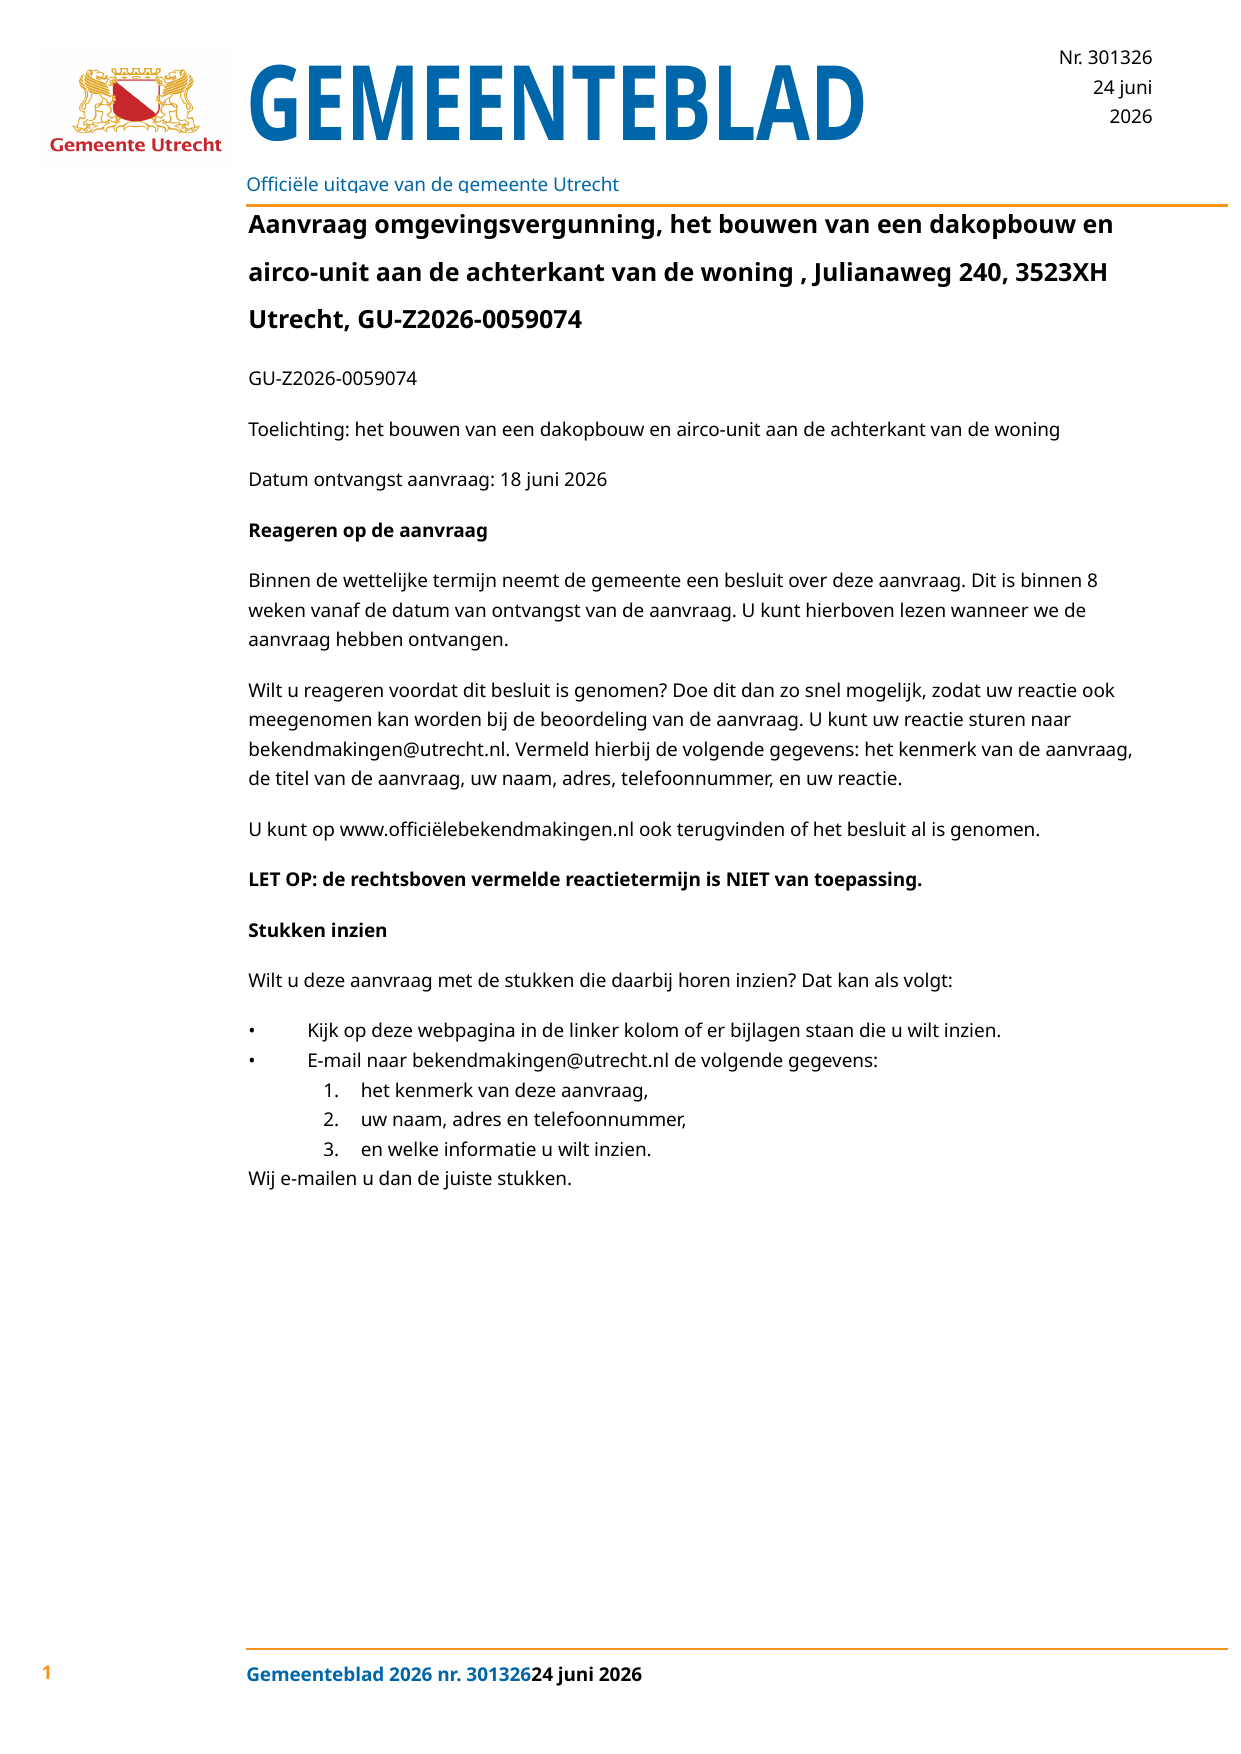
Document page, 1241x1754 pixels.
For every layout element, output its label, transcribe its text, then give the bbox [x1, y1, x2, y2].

list E-mail naar bekendmakingen@utrecht.nl de volgende gegevens: [248, 1047, 1152, 1073]
text Stukken inzien [248, 917, 1152, 942]
text Binnen de wettelijke termijn neemt de gemeente een besluit over deze aanvraag. Dit is binnen 8 weken vanaf de datum van ontvangst van de aanvraag. U kunt hierboven lezen wanneer we de aanvraag hebben ontvangen. [248, 567, 1152, 652]
text Toelichting: het bouwen van een dakopbouw en airco-unit aan de achterkant van de woning [248, 416, 1152, 442]
text GU-Z2026-0059074 [248, 366, 1152, 391]
list Kijk op deze webpagina in de linker kolom of er bijlagen staan die u wilt inzien. [248, 1018, 1152, 1043]
text Wilt u deze aanvraag met de stukken die daarbij horen inzien? Dat kan als volgt: [248, 967, 1152, 993]
picture [41, 47, 231, 172]
text Wij e-mailen u dan de juiste stukken. [248, 1166, 1152, 1191]
list uw naam, adres en telefoonnummer, [323, 1106, 1152, 1132]
list het kenmerk van deze aanvraag, [323, 1077, 1152, 1102]
text Datum ontvangst aanvraag: 18 juni 2026 [248, 466, 1152, 492]
text Wilt u reageren voordat dit besluit is genomen? Doe dit dan zo snel mogelijk, zodat uw reactie ook meegenomen kan worden bij de beoordeling van de aanvraag. U kunt uw reactie sturen naar bekendmakingen@utrecht.nl. Vermeld hierbij de volgende gegevens: het kenmerk van de aanvraag, de titel van de aanvraag, uw naam, adres, telefoonnummer, en uw reactie. [248, 677, 1152, 791]
text Aanvraag omgevingsvergunning, het bouwen van een dakopbouw en airco-unit aan de achterkant van de woning , Julianaweg 240, 3523XH Utrecht, GU-Z2026-0059074 [248, 207, 1152, 336]
text Reageren op de aanvraag [248, 517, 1152, 542]
text U kunt op www.officiëlebekendmakingen.nl ook terugvinden of het besluit al is genomen. [248, 816, 1152, 842]
list en welke informatie u wilt inzien. [323, 1136, 1152, 1162]
text LET OP: de rechtsboven vermelde reactietermijn is NIET van toepassing. [248, 866, 1152, 892]
